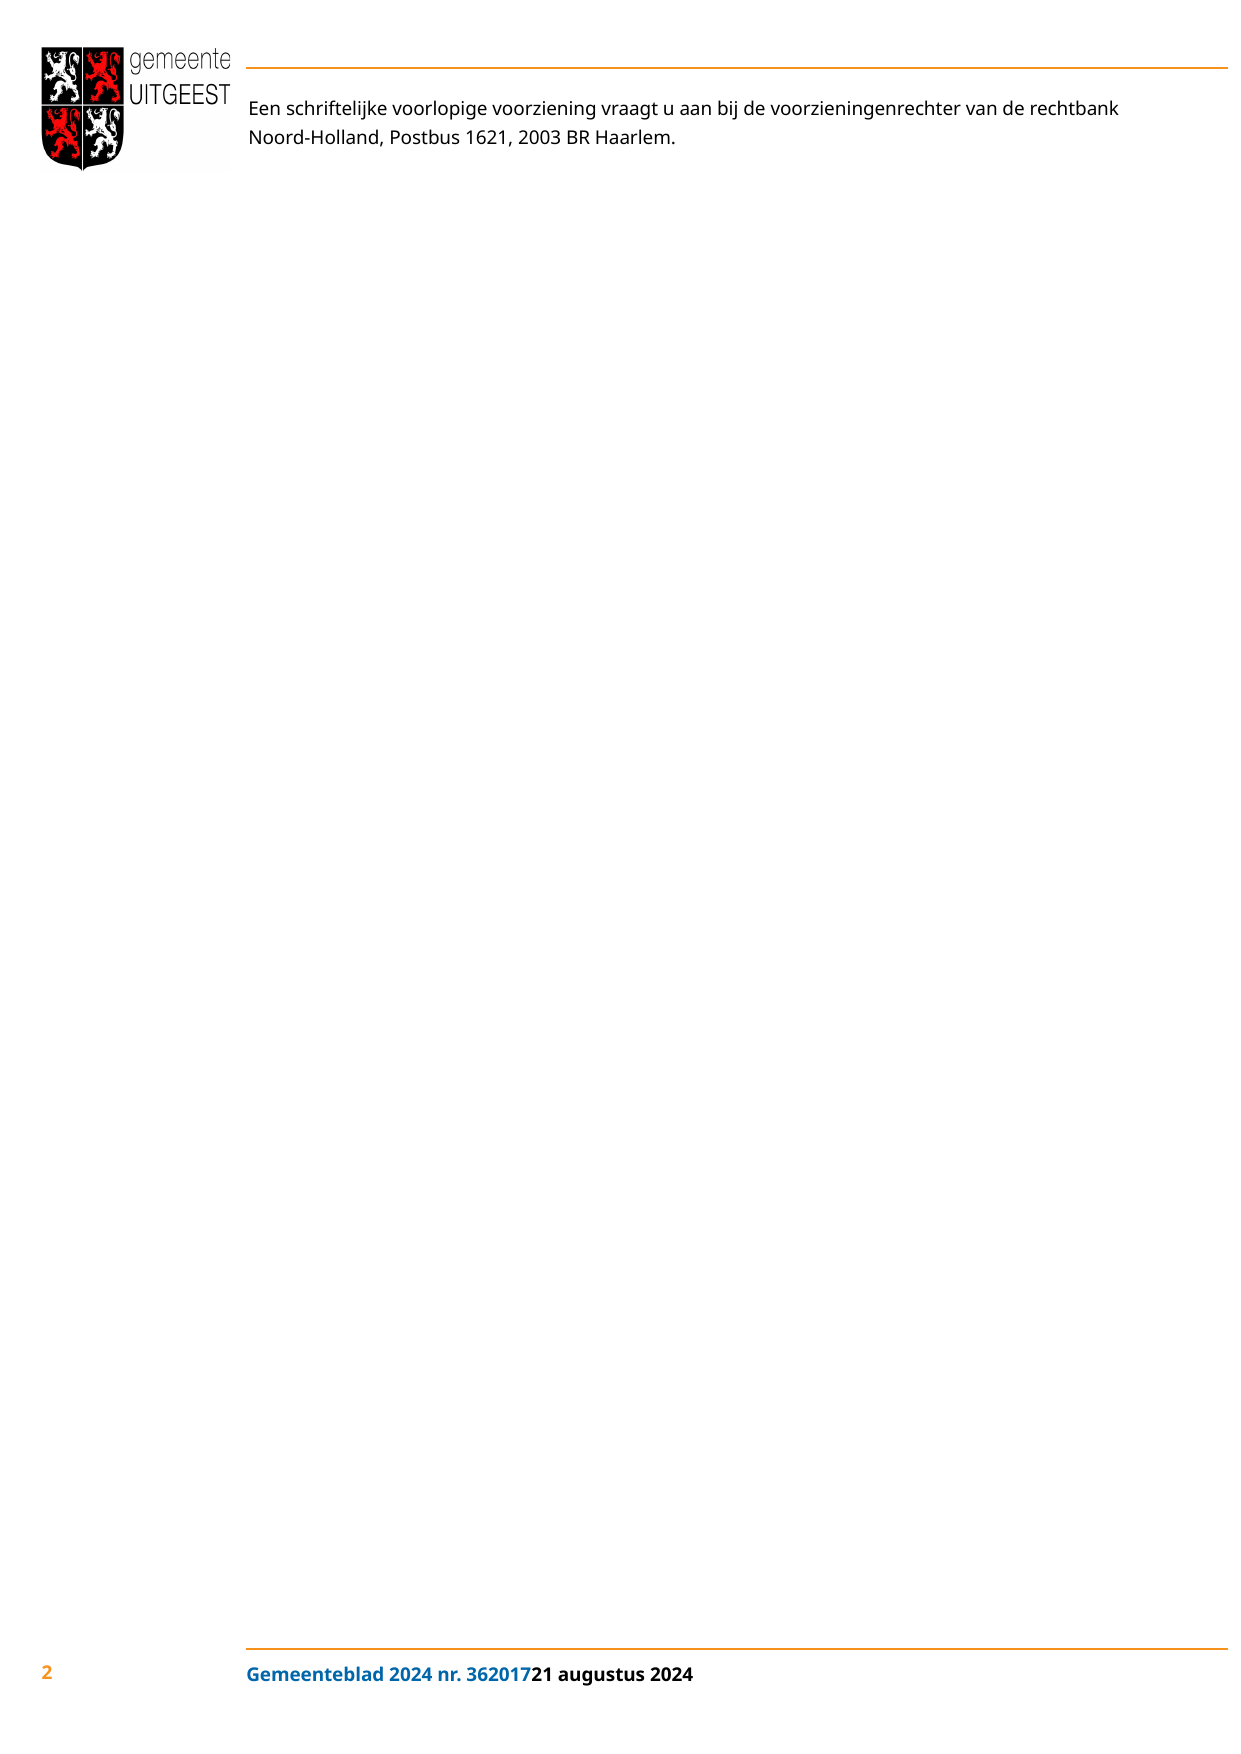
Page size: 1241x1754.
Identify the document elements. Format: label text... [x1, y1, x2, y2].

text Een schriftelijke voorlopige voorziening vraagt u aan bij de voorzieningenrechter van de rechtbank Noord-Holland, Postbus 1621, 2003 BR Haarlem. [248, 95, 1152, 150]
picture [41, 47, 231, 172]
